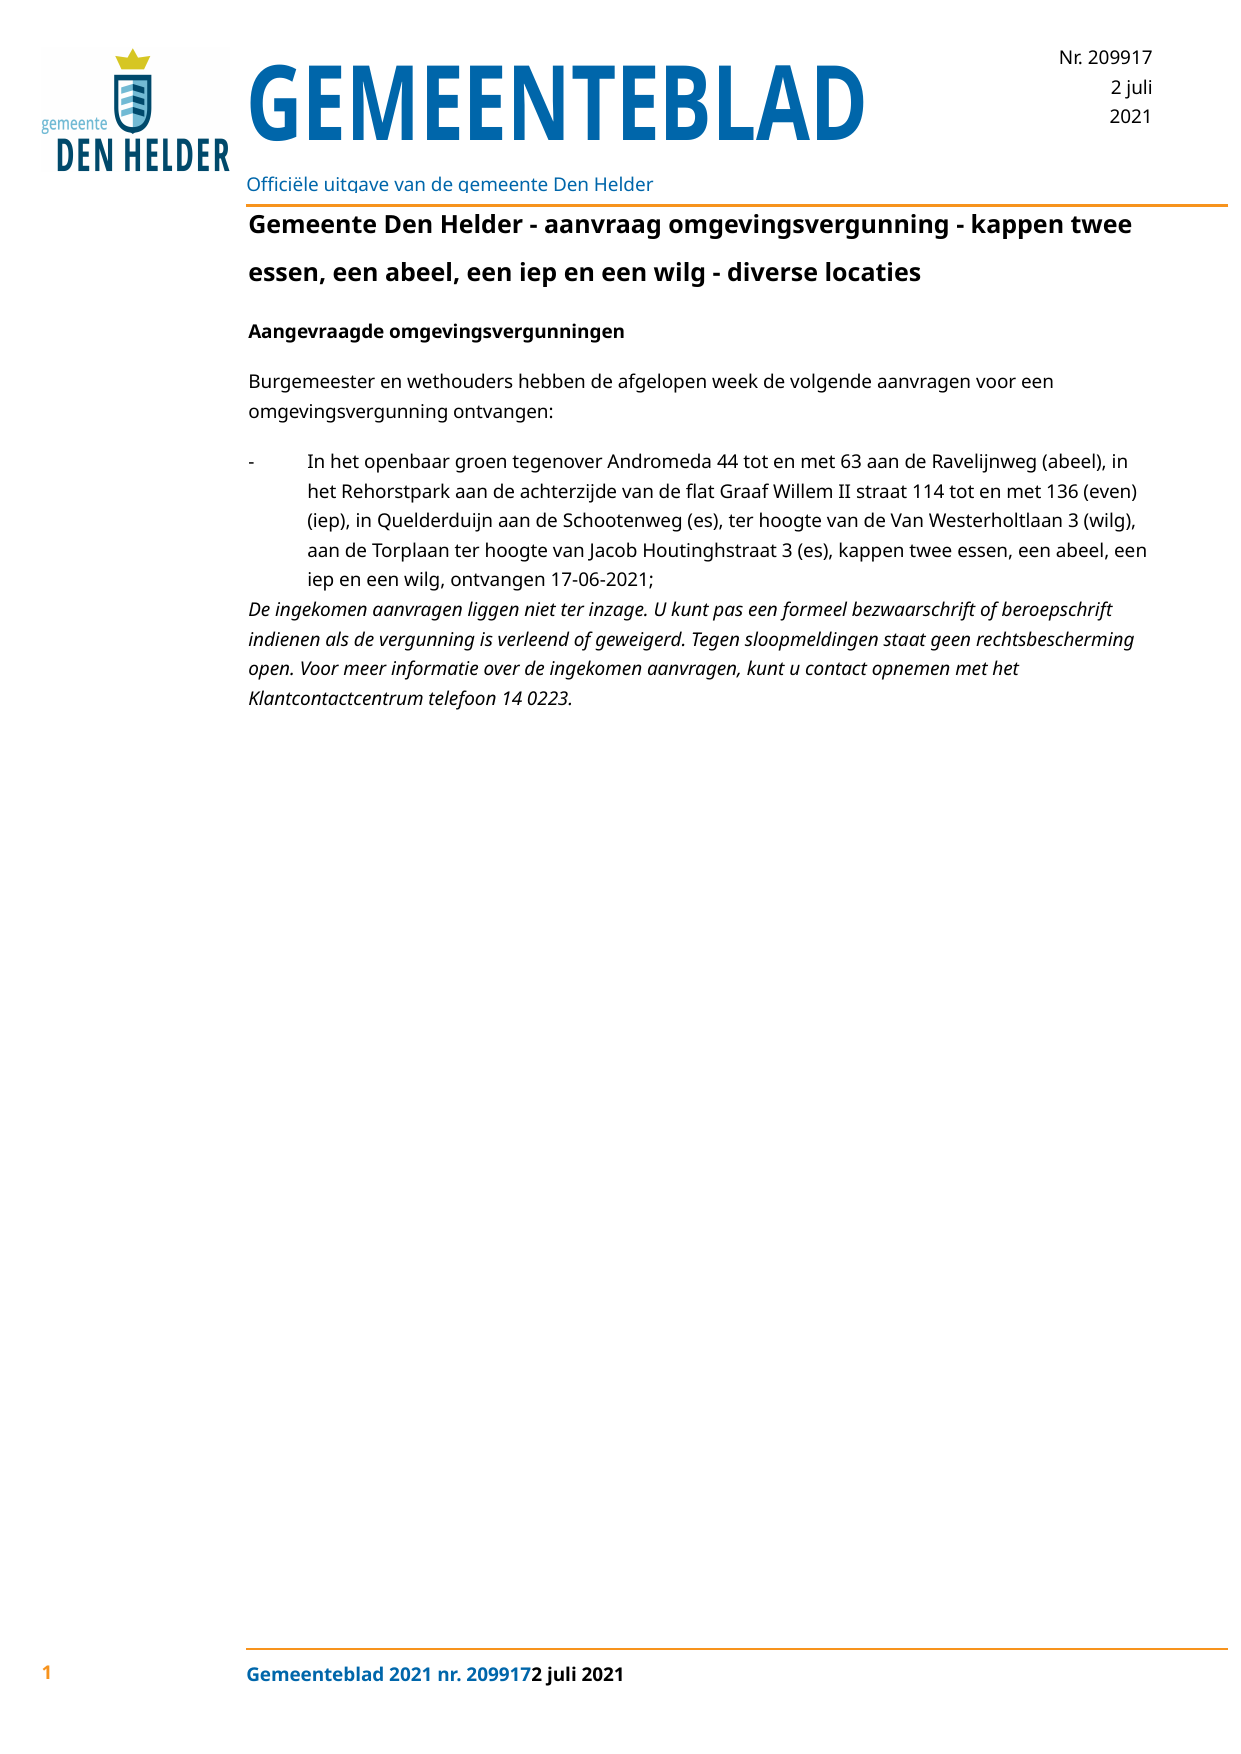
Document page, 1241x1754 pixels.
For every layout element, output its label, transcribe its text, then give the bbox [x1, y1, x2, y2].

text De ingekomen aanvragen liggen niet ter inzage. U kunt pas een formeel bezwaarschrift of beroepschrift indienen als de vergunning is verleend of geweigerd. Tegen sloopmeldingen staat geen rechtsbescherming open. Voor meer informatie over de ingekomen aanvragen, kunt u contact opnemen met het Klantcontactcentrum telefoon 14 0223. [248, 596, 1152, 711]
picture [220, 160, 224, 172]
text Burgemeester en wethouders hebben de afgelopen week de volgende aanvragen voor een omgevingsvergunning ontvangen: [248, 368, 1152, 424]
picture [41, 47, 231, 172]
list In het openbaar groen tegenover Andromeda 44 tot en met 63 aan de Ravelijnweg (abeel), in het Rehorstpark aan de achterzijde van de flat Graaf Willem II straat 114 tot en met 136 (even) (iep), in Quelderduijn aan de Schootenweg (es), ter hoogte van de Van Westerholtlaan 3 (wilg), aan de Torplaan ter hoogte van Jacob Houtinghstraat 3 (es), kappen twee essen, een abeel, een iep en een wilg, ontvangen 17-06-2021; [248, 448, 1152, 592]
picture [130, 157, 135, 172]
picture [182, 144, 187, 165]
picture [100, 154, 106, 172]
picture [63, 144, 68, 165]
text Aangevraagde omgevingsvergunningen [248, 318, 1152, 344]
text Gemeente Den Helder - aanvraag omgevingsvergunning - kappen twee essen, een abeel, een iep en een wilg - diverse locaties [248, 207, 1152, 288]
